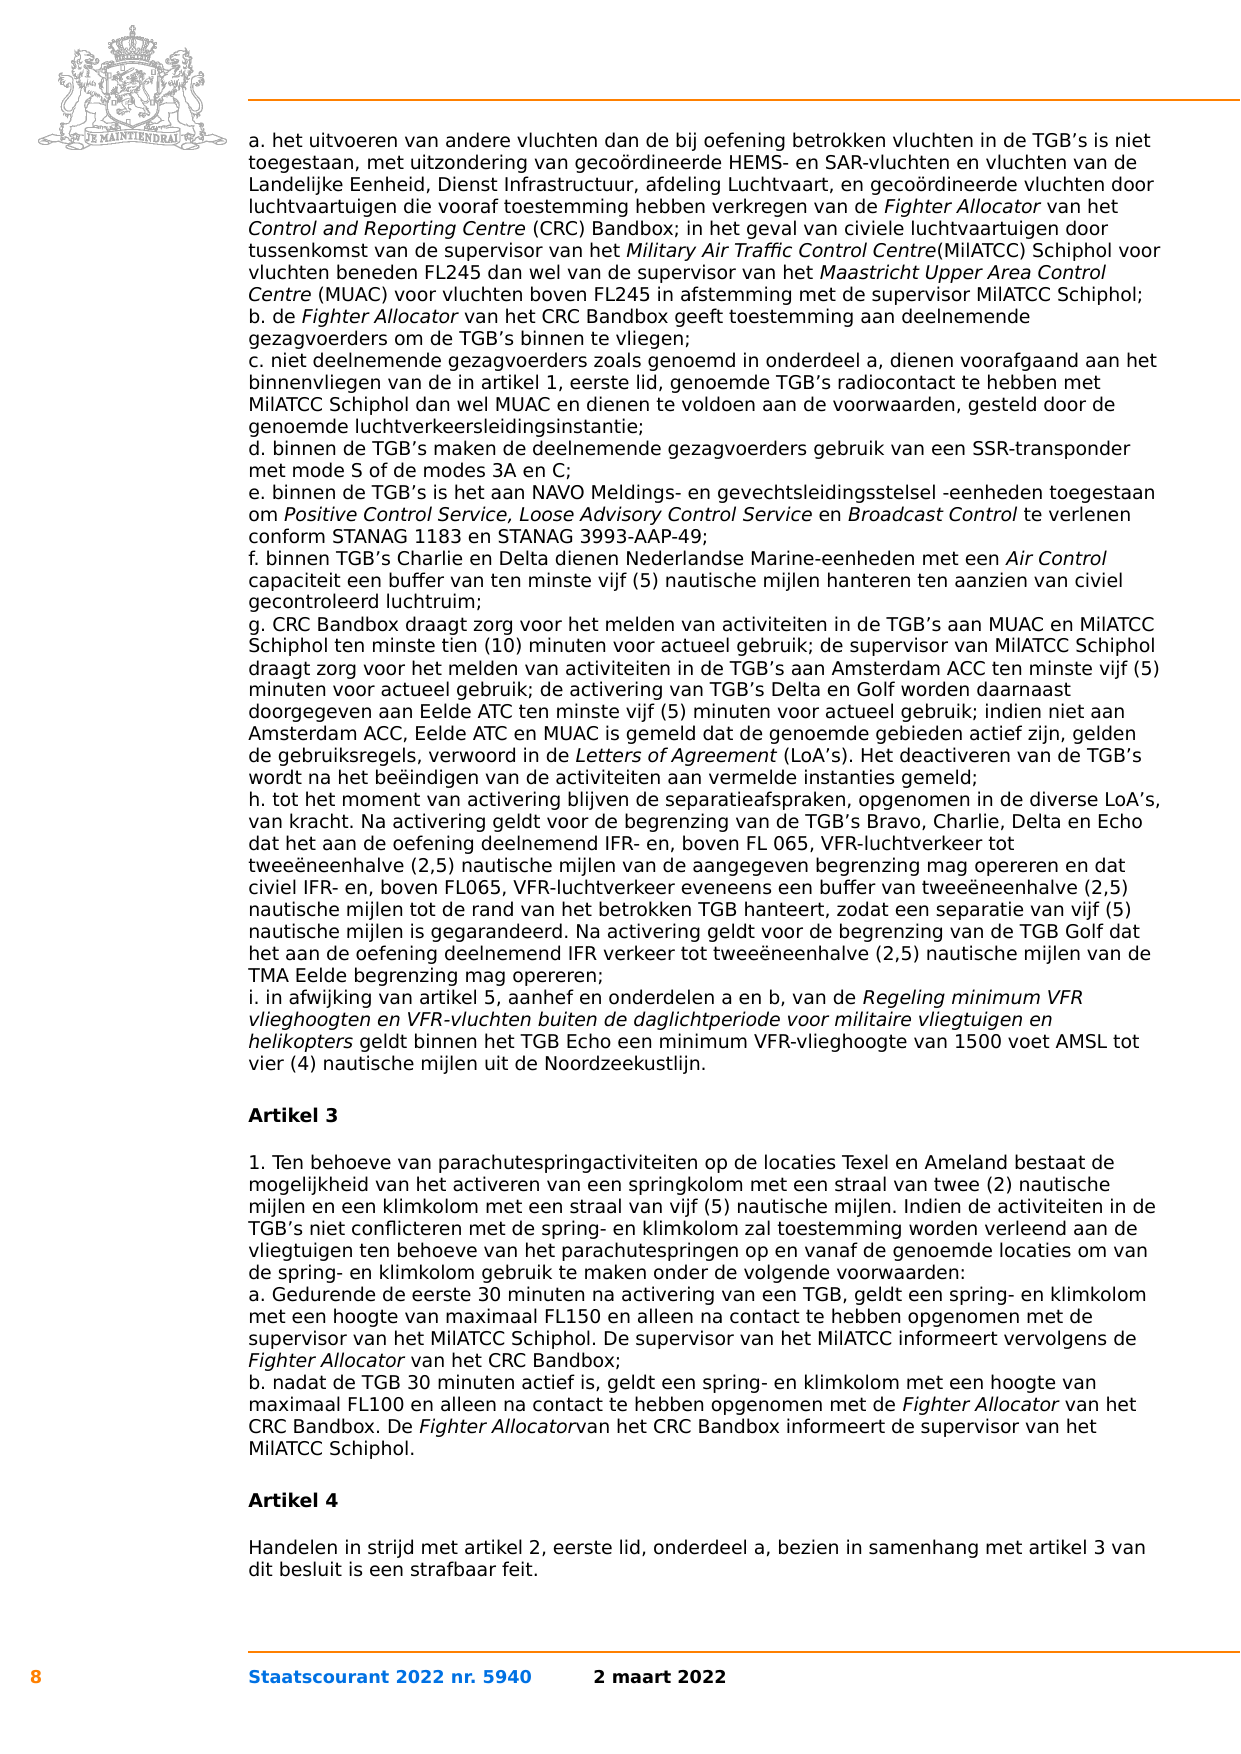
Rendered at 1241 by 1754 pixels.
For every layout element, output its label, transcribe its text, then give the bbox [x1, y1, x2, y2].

text h. tot het moment van activering blijven de separatieafspraken, opgenomen in de diverse LoA’s, van kracht. Na activering geldt voor de begrenzing van de TGB’s Bravo, Charlie, Delta en Echo dat het aan de oefening deelnemend IFR- en, boven FL 065, VFR-luchtverkeer tot tweeëneenhalve (2,5) nautische mijlen van de aangegeven begrenzing mag opereren en dat civiel IFR- en, boven FL065, VFR-luchtverkeer eveneens een buffer van tweeëneenhalve (2,5) nautische mijlen tot de rand van het betrokken TGB hanteert, zodat een separatie van vijf (5) nautische mijlen is gegarandeerd. Na activering geldt voor de begrenzing van de TGB Golf dat het aan de oefening deelnemend IFR verkeer tot tweeëneenhalve (2,5) nautische mijlen van de TMA Eelde begrenzing mag opereren; [248, 789, 1163, 987]
text 1. Ten behoeve van parachutespringactiviteiten op de locaties Texel en Ameland bestaat de mogelijkheid van het activeren van een springkolom met een straal van twee (2) nautische mijlen en een klimkolom met een straal van vijf (5) nautische mijlen. Indien de activiteiten in de TGB’s niet conflicteren met de spring- en klimkolom zal toestemming worden verleend aan de vliegtuigen ten behoeve van het parachutespringen op en vanaf de genoemde locaties om van de spring- en klimkolom gebruik te maken onder de volgende voorwaarden: [248, 1152, 1163, 1284]
text c. niet deelnemende gezagvoerders zoals genoemd in onderdeel a, dienen voorafgaand aan het binnenvliegen van de in artikel 1, eerste lid, genoemde TGB’s radiocontact te hebben met MilATCC Schiphol dan wel MUAC en dienen te voldoen aan de voorwaarden, gesteld door de genoemde luchtverkeersleidingsinstantie; [248, 350, 1163, 438]
text i. in afwijking van artikel 5, aanhef en onderdelen a en b, van de Regeling minimum VFR vlieghoogten en VFR-vluchten buiten de daglichtperiode voor militaire vliegtuigen en helikopters geldt binnen het TGB Echo een minimum VFR-vlieghoogte van 1500 voet AMSL tot vier (4) nautische mijlen uit de Noordzeekustlijn. [248, 987, 1163, 1075]
text d. binnen de TGB’s maken de deelnemende gezagvoerders gebruik van een SSR-transponder met mode S of de modes 3A en C; [248, 438, 1163, 482]
text e. binnen de TGB’s is het aan NAVO Meldings- en gevechtsleidingsstelsel -eenheden toegestaan om Positive Control Service, Loose Advisory Control Service en Broadcast Control te verlenen conform STANAG 1183 en STANAG 3993-AAP-49; [248, 482, 1163, 547]
text b. de Fighter Allocator van het CRC Bandbox geeft toestemming aan deelnemende gezagvoerders om de TGB’s binnen te vliegen; [248, 306, 1163, 350]
text g. CRC Bandbox draagt zorg voor het melden van activiteiten in de TGB’s aan MUAC en MilATCC Schiphol ten minste tien (10) minuten voor actueel gebruik; de supervisor van MilATCC Schiphol draagt zorg voor het melden van activiteiten in de TGB’s aan Amsterdam ACC ten minste vijf (5) minuten voor actueel gebruik; de activering van TGB’s Delta en Golf worden daarnaast doorgegeven aan Eelde ATC ten minste vijf (5) minuten voor actueel gebruik; indien niet aan Amsterdam ACC, Eelde ATC en MUAC is gemeld dat de genoemde gebieden actief zijn, gelden de gebruiksregels, verwoord in de Letters of Agreement (LoA’s). Het deactiveren van de TGB’s wordt na het beëindigen van de activiteiten aan vermelde instanties gemeld; [248, 613, 1163, 789]
subtitle Artikel 4 [248, 1490, 1163, 1512]
text f. binnen TGB’s Charlie en Delta dienen Nederlandse Marine-eenheden met een Air Control capaciteit een buffer van ten minste vijf (5) nautische mijlen hanteren ten aanzien van civiel gecontroleerd luchtruim; [248, 547, 1163, 613]
text Handelen in strijd met artikel 2, eerste lid, onderdeel a, bezien in samenhang met artikel 3 van dit besluit is een strafbaar feit. [248, 1537, 1163, 1581]
text a. het uitvoeren van andere vluchten dan de bij oefening betrokken vluchten in de TGB’s is niet toegestaan, met uitzondering van gecoördineerde HEMS- en SAR-vluchten en vluchten van de Landelijke Eenheid, Dienst Infrastructuur, afdeling Luchtvaart, en gecoördineerde vluchten door luchtvaartuigen die vooraf toestemming hebben verkregen van de Fighter Allocator van het Control and Reporting Centre (CRC) Bandbox; in het geval van civiele luchtvaartuigen door tussenkomst van de supervisor van het Military Air Traffic Control Centre(MilATCC) Schiphol voor vluchten beneden FL245 dan wel van de supervisor van het Maastricht Upper Area Control Centre (MUAC) voor vluchten boven FL245 in afstemming met de supervisor MilATCC Schiphol; [248, 130, 1163, 306]
picture [38, 25, 227, 150]
text a. Gedurende de eerste 30 minuten na activering van een TGB, geldt een spring- en klimkolom met een hoogte van maximaal FL150 en alleen na contact te hebben opgenomen met de supervisor van het MilATCC Schiphol. De supervisor van het MilATCC informeert vervolgens de Fighter Allocator van het CRC Bandbox; [248, 1284, 1163, 1372]
subtitle Artikel 3 [248, 1105, 1163, 1127]
text b. nadat de TGB 30 minuten actief is, geldt een spring- en klimkolom met een hoogte van maximaal FL100 en alleen na contact te hebben opgenomen met de Fighter Allocator van het CRC Bandbox. De Fighter Allocatorvan het CRC Bandbox informeert de supervisor van het MilATCC Schiphol. [248, 1372, 1163, 1460]
